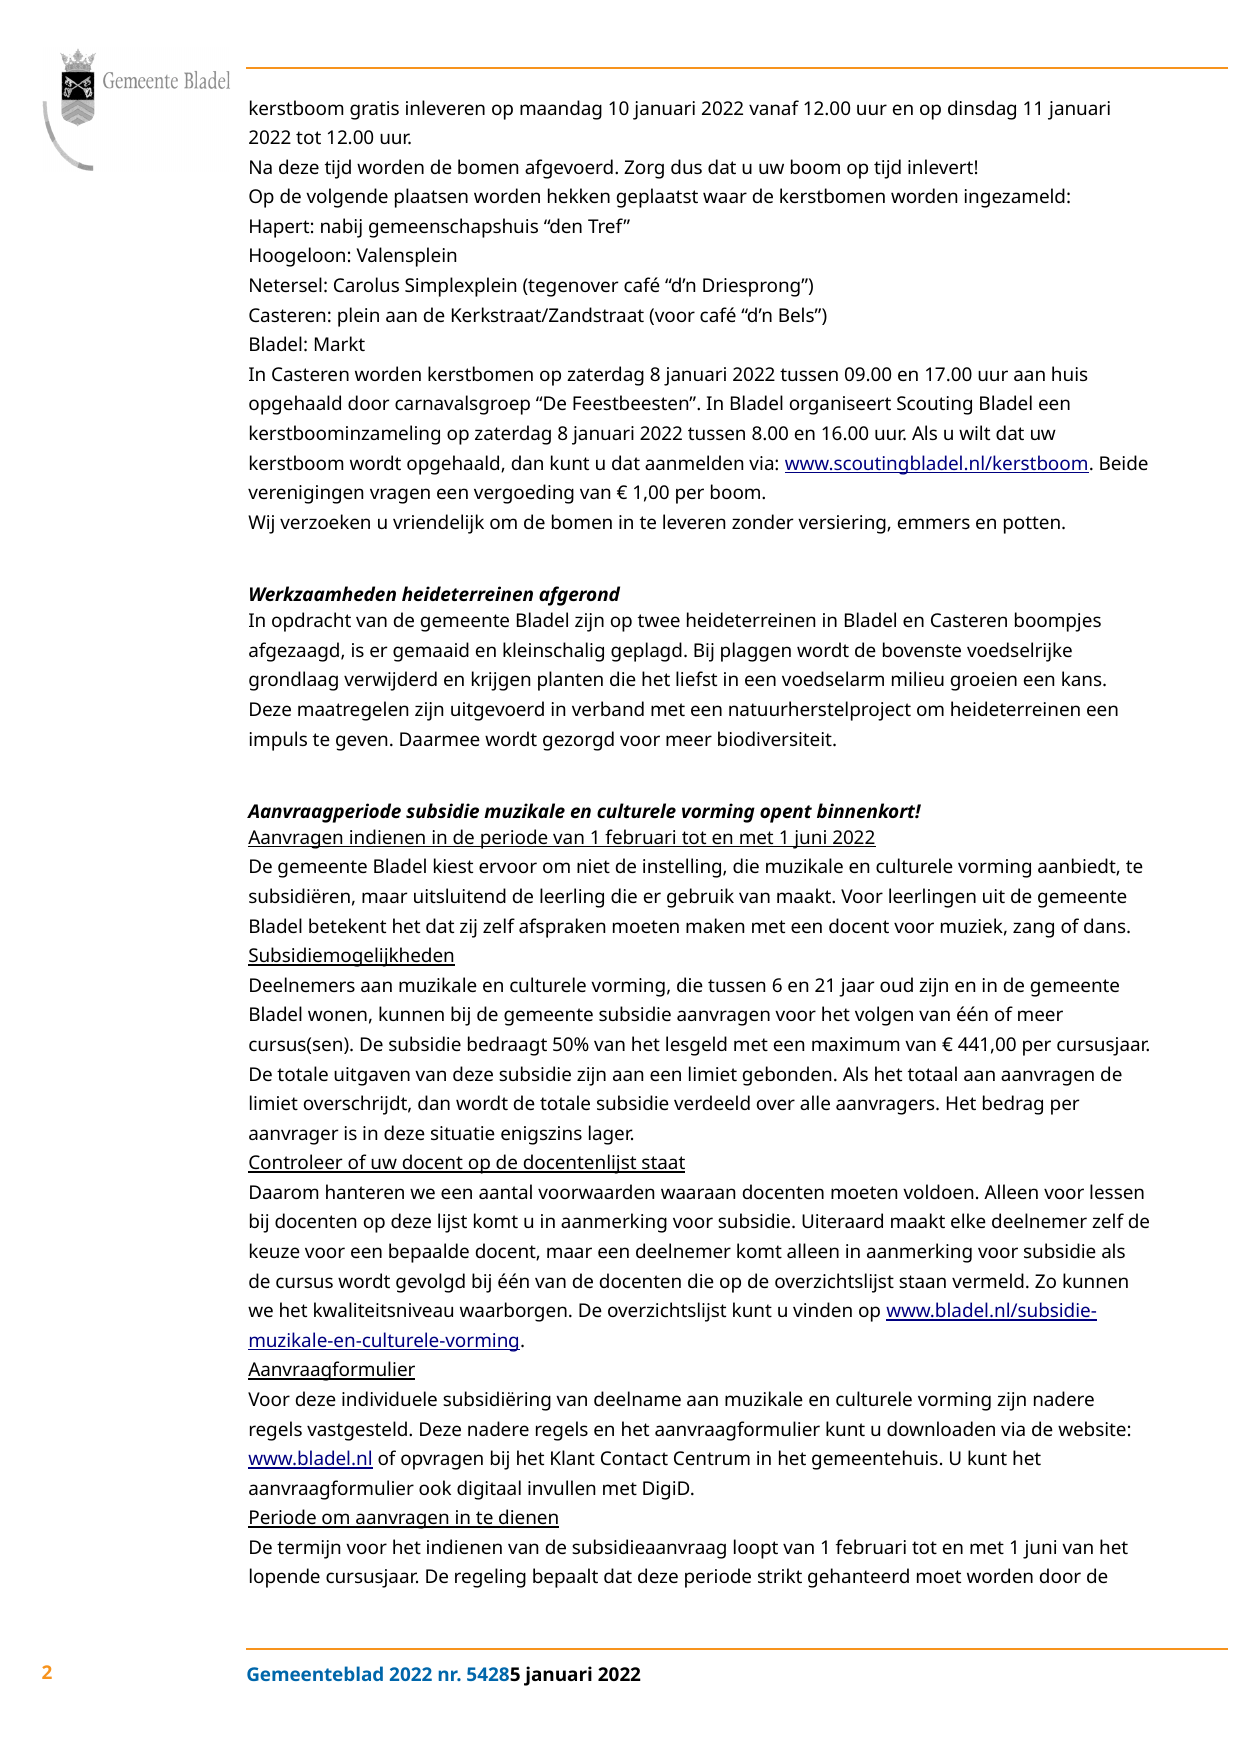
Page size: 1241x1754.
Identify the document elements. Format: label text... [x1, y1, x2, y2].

text Aanvragen indienen in de periode van 1 februari tot en met 1 juni 2022 [248, 824, 1152, 850]
text Subsidiemogelijkheden [248, 942, 1152, 968]
text Op de volgende plaatsen worden hekken geplaatst waar de kerstbomen worden ingezameld: [248, 183, 1152, 209]
text Periode om aanvragen in te dienen [248, 1504, 1152, 1530]
text Daarom hanteren we een aantal voorwaarden waaraan docenten moeten voldoen. Alleen voor lessen bij docenten op deze lijst komt u in aanmerking voor subsidie. Uiteraard maakt elke deelnemer zelf de keuze voor een bepaalde docent, maar een deelnemer komt alleen in aanmerking voor subsidie als de cursus wordt gevolgd bij één van de docenten die op de overzichtslijst staan vermeld. Zo kunnen we het kwaliteitsniveau waarborgen. De overzichtslijst kunt u vinden op www.bladel.nl/subsidie-muzikale-en-culturele-vorming. [248, 1179, 1152, 1353]
text Bladel: Markt [248, 331, 1152, 357]
text Aanvraagformulier [248, 1357, 1152, 1382]
text Hapert: nabij gemeenschapshuis “den Tref” [248, 213, 1152, 239]
text In Casteren worden kerstbomen op zaterdag 8 januari 2022 tussen 09.00 en 17.00 uur aan huis opgehaald door carnavalsgroep “De Feestbeesten”. In Bladel organiseert Scouting Bladel een kerstboominzameling op zaterdag 8 januari 2022 tussen 8.00 en 16.00 uur. Als u wilt dat uw kerstboom wordt opgehaald, dan kunt u dat aanmelden via: www.scoutingbladel.nl/kerstboom. Beide verenigingen vragen een vergoeding van € 1,00 per boom. [248, 361, 1152, 505]
text Voor deze individuele subsidiëring van deelname aan muzikale en culturele vorming zijn nadere regels vastgesteld. Deze nadere regels en het aanvraagformulier kunt u downloaden via de website: www.bladel.nl of opvragen bij het Klant Contact Centrum in het gemeentehuis. U kunt het aanvraagformulier ook digitaal invullen met DigiD. [248, 1386, 1152, 1501]
text Deelnemers aan muzikale en culturele vorming, die tussen 6 en 21 jaar oud zijn en in de gemeente Bladel wonen, kunnen bij de gemeente subsidie aanvragen voor het volgen van één of meer cursus(sen). De subsidie bedraagt 50% van het lesgeld met een maximum van € 441,00 per cursusjaar. De totale uitgaven van deze subsidie zijn aan een limiet gebonden. Als het totaal aan aanvragen de limiet overschrijdt, dan wordt de totale subsidie verdeeld over alle aanvragers. Het bedrag per aanvrager is in deze situatie enigszins lager. [248, 972, 1152, 1146]
text Netersel: Carolus Simplexplein (tegenover café “d’n Driesprong”) [248, 272, 1152, 298]
picture [41, 47, 231, 172]
text Controleer of uw docent op de docentenlijst staat [248, 1149, 1152, 1175]
text De termijn voor het indienen van de subsidieaanvraag loopt van 1 februari tot en met 1 juni van het lopende cursusjaar. De regeling bepaalt dat deze periode strikt gehanteerd moet worden door de [248, 1534, 1152, 1589]
text kerstboom gratis inleveren op maandag 10 januari 2022 vanaf 12.00 uur en op dinsdag 11 januari 2022 tot 12.00 uur. [248, 95, 1152, 150]
text Casteren: plein aan de Kerkstraat/Zandstraat (voor café “d’n Bels”) [248, 302, 1152, 328]
text Hoogeloon: Valensplein [248, 243, 1152, 268]
text Wij verzoeken u vriendelijk om de bomen in te leveren zonder versiering, emmers en potten. [248, 509, 1152, 535]
text Na deze tijd worden de bomen afgevoerd. Zorg dus dat u uw boom op tijd inlevert! [248, 154, 1152, 180]
text Aanvraagperiode subsidie muzikale en culturele vorming opent binnenkort! [248, 798, 1152, 824]
text De gemeente Bladel kiest ervoor om niet de instelling, die muzikale en culturele vorming aanbiedt, te subsidiëren, maar uitsluitend de leerling die er gebruik van maakt. Voor leerlingen uit de gemeente Bladel betekent het dat zij zelf afspraken moeten maken met een docent voor muziek, zang of dans. [248, 854, 1152, 939]
text Werkzaamheden heideterreinen afgerond [248, 582, 1152, 607]
text In opdracht van de gemeente Bladel zijn op twee heideterreinen in Bladel en Casteren boompjes afgezaagd, is er gemaaid en kleinschalig geplagd. Bij plaggen wordt de bovenste voedselrijke grondlaag verwijderd en krijgen planten die het liefst in een voedselarm milieu groeien een kans. Deze maatregelen zijn uitgevoerd in verband met een natuurherstelproject om heideterreinen een impuls te geven. Daarmee wordt gezorgd voor meer biodiversiteit. [248, 607, 1152, 751]
